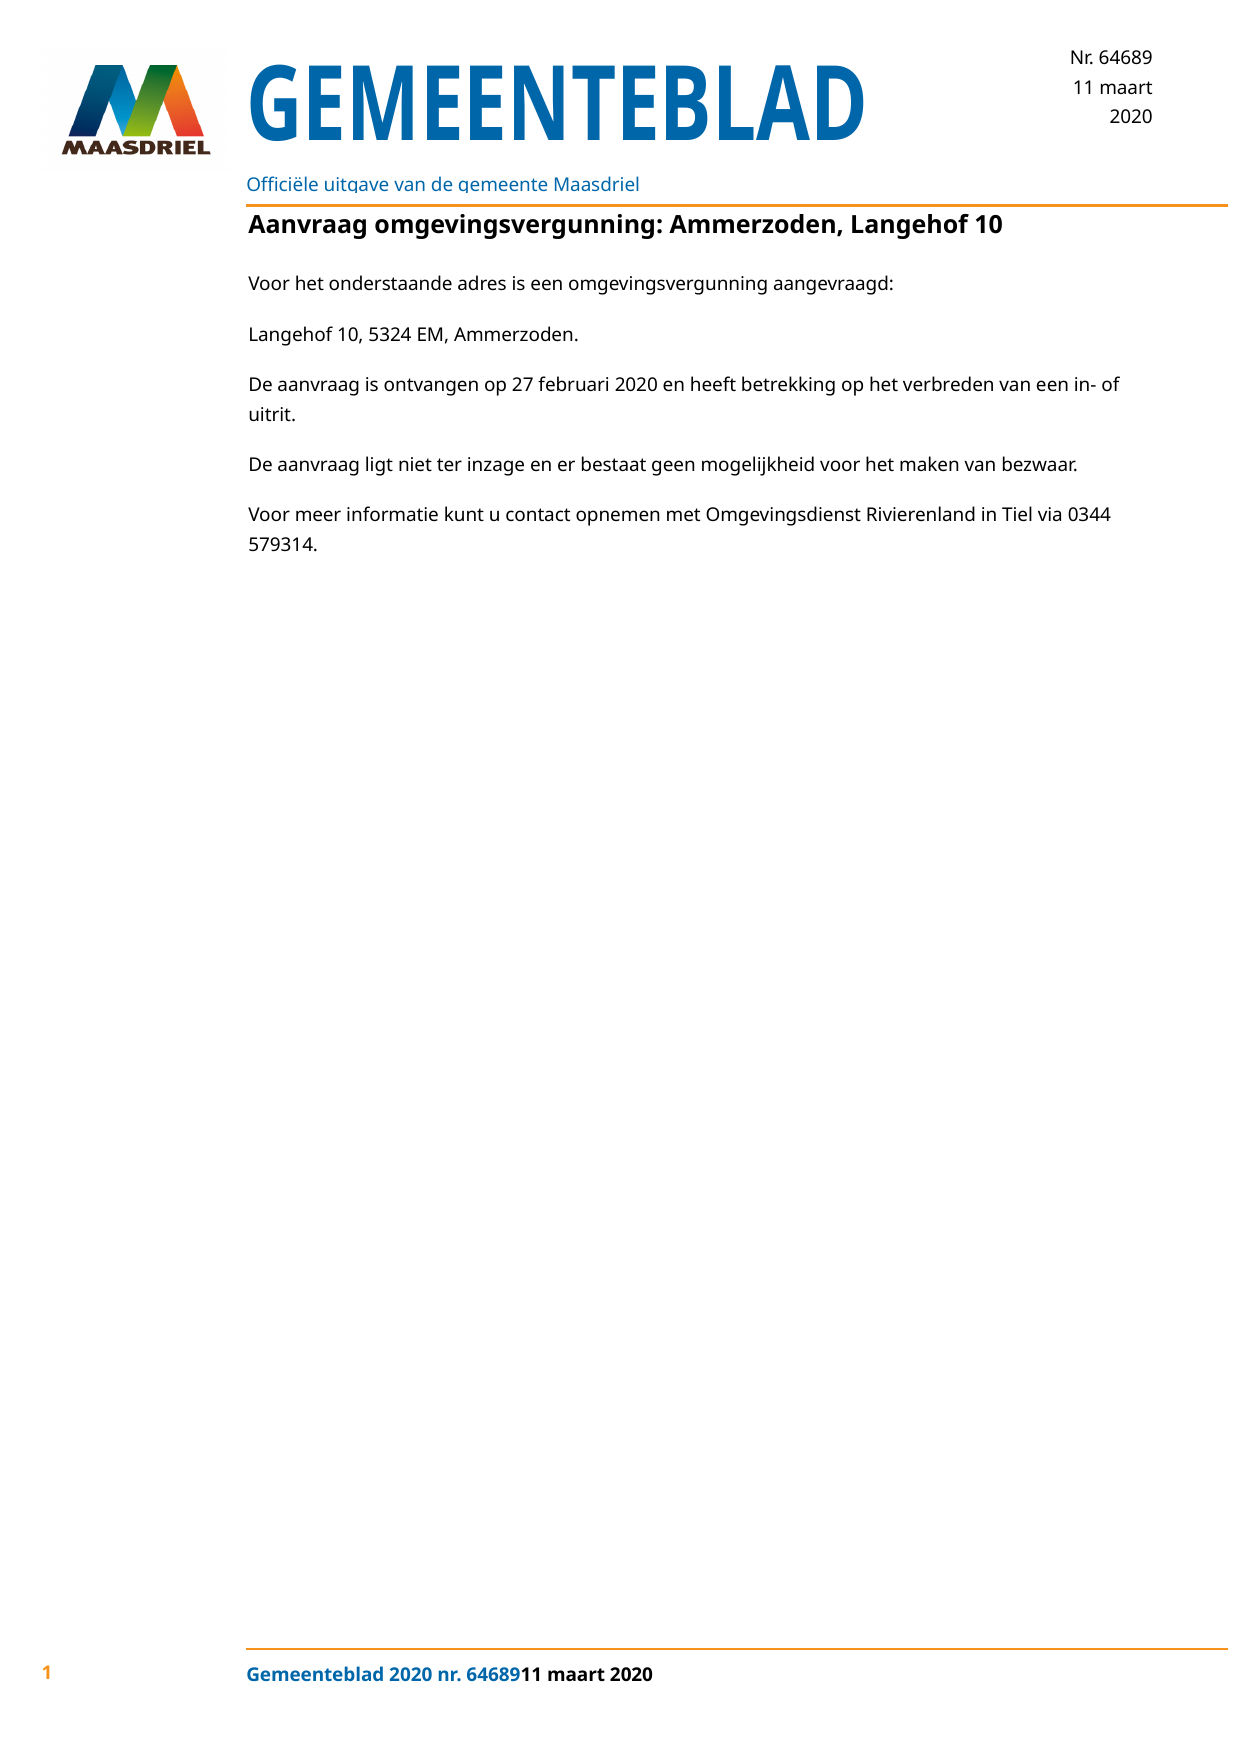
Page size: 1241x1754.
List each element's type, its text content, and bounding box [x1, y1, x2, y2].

text De aanvraag is ontvangen op 27 februari 2020 en heeft betrekking op het verbreden van een in- of uitrit. [248, 371, 1152, 426]
text De aanvraag ligt niet ter inzage en er bestaat geen mogelijkheid voor het maken van bezwaar. [248, 451, 1152, 477]
text Voor meer informatie kunt u contact opnemen met Omgevingsdienst Rivierenland in Tiel via 0344 579314. [248, 502, 1152, 557]
text Langehof 10, 5324 EM, Ammerzoden. [248, 321, 1152, 346]
text Voor het onderstaande adres is een omgevingsvergunning aangevraagd: [248, 270, 1152, 296]
picture [41, 47, 231, 172]
text Aanvraag omgevingsvergunning: Ammerzoden, Langehof 10 [248, 207, 1152, 241]
